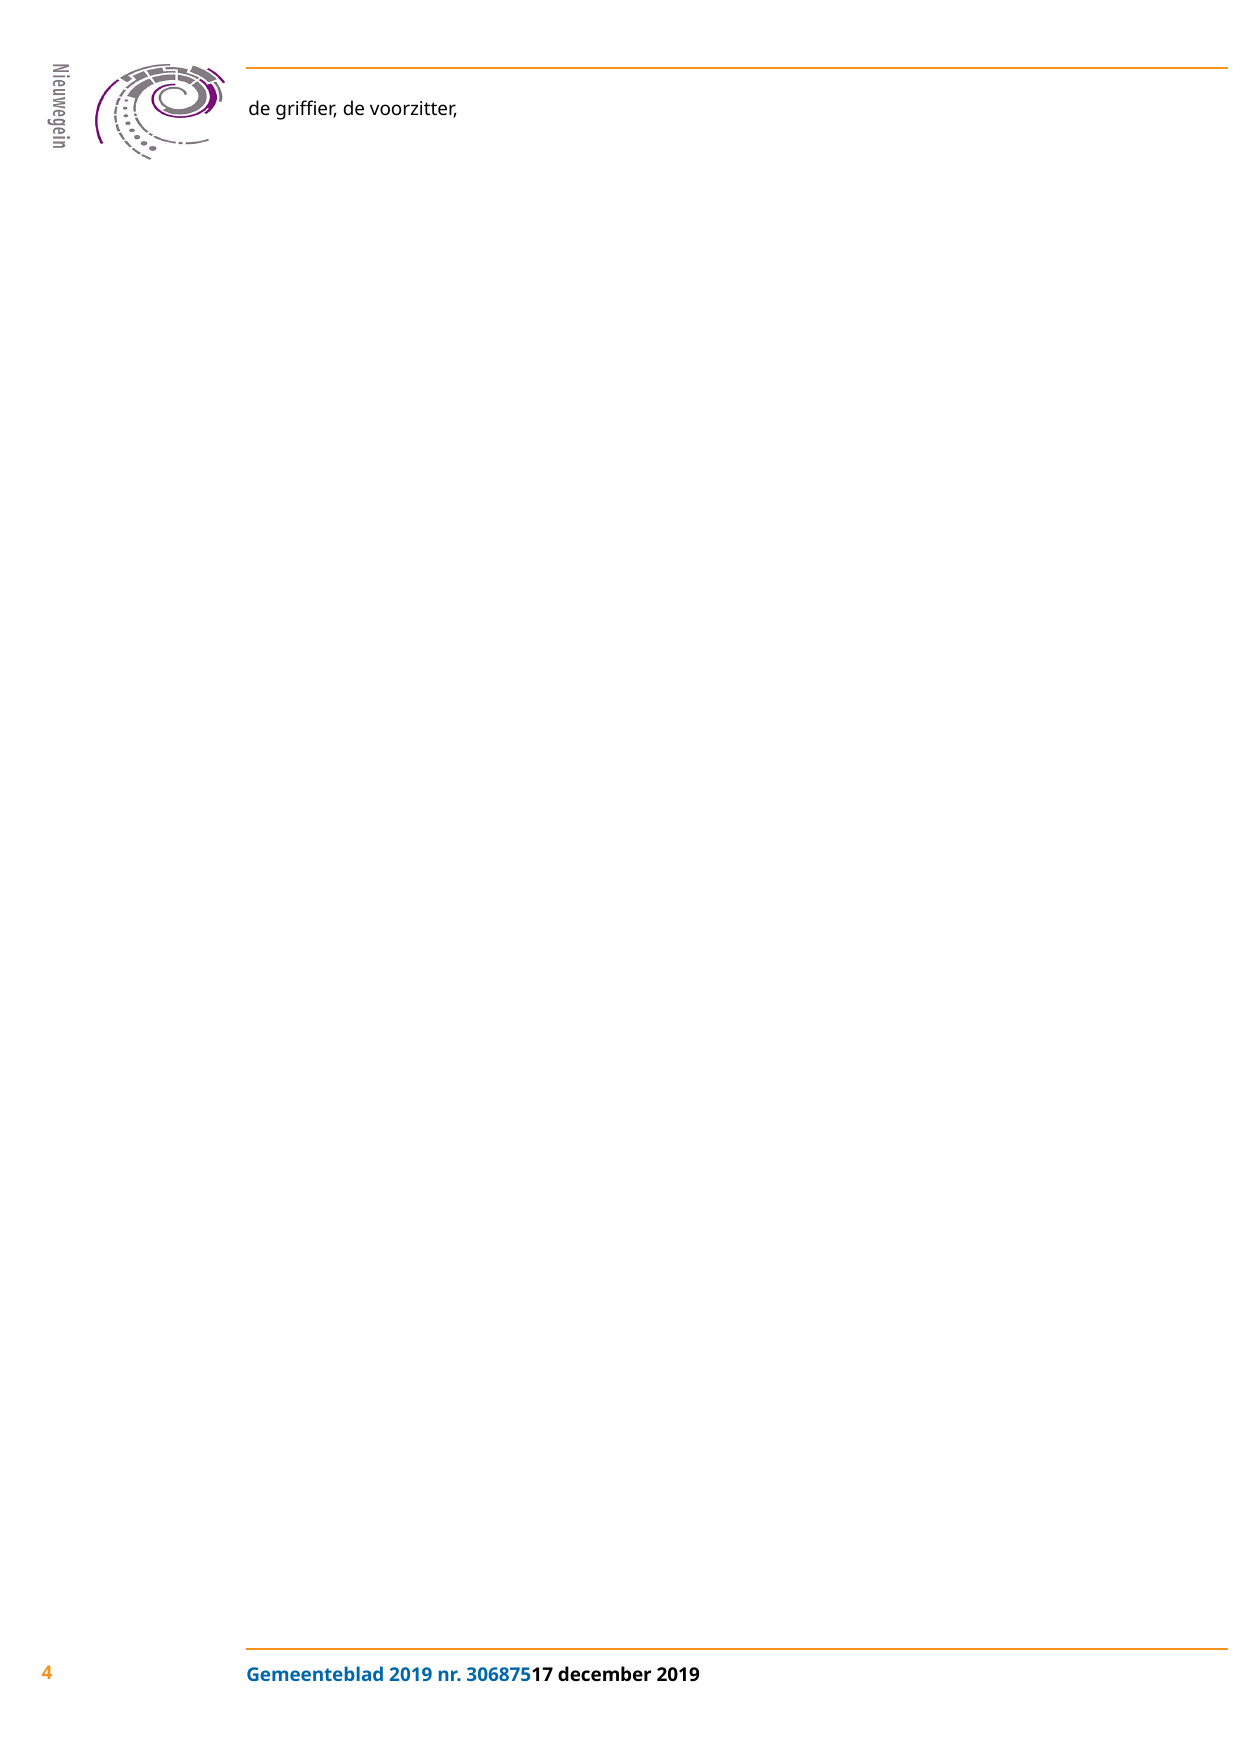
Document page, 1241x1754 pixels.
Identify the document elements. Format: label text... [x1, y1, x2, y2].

text de griffier, de voorzitter, [248, 95, 1152, 121]
picture [41, 47, 231, 172]
